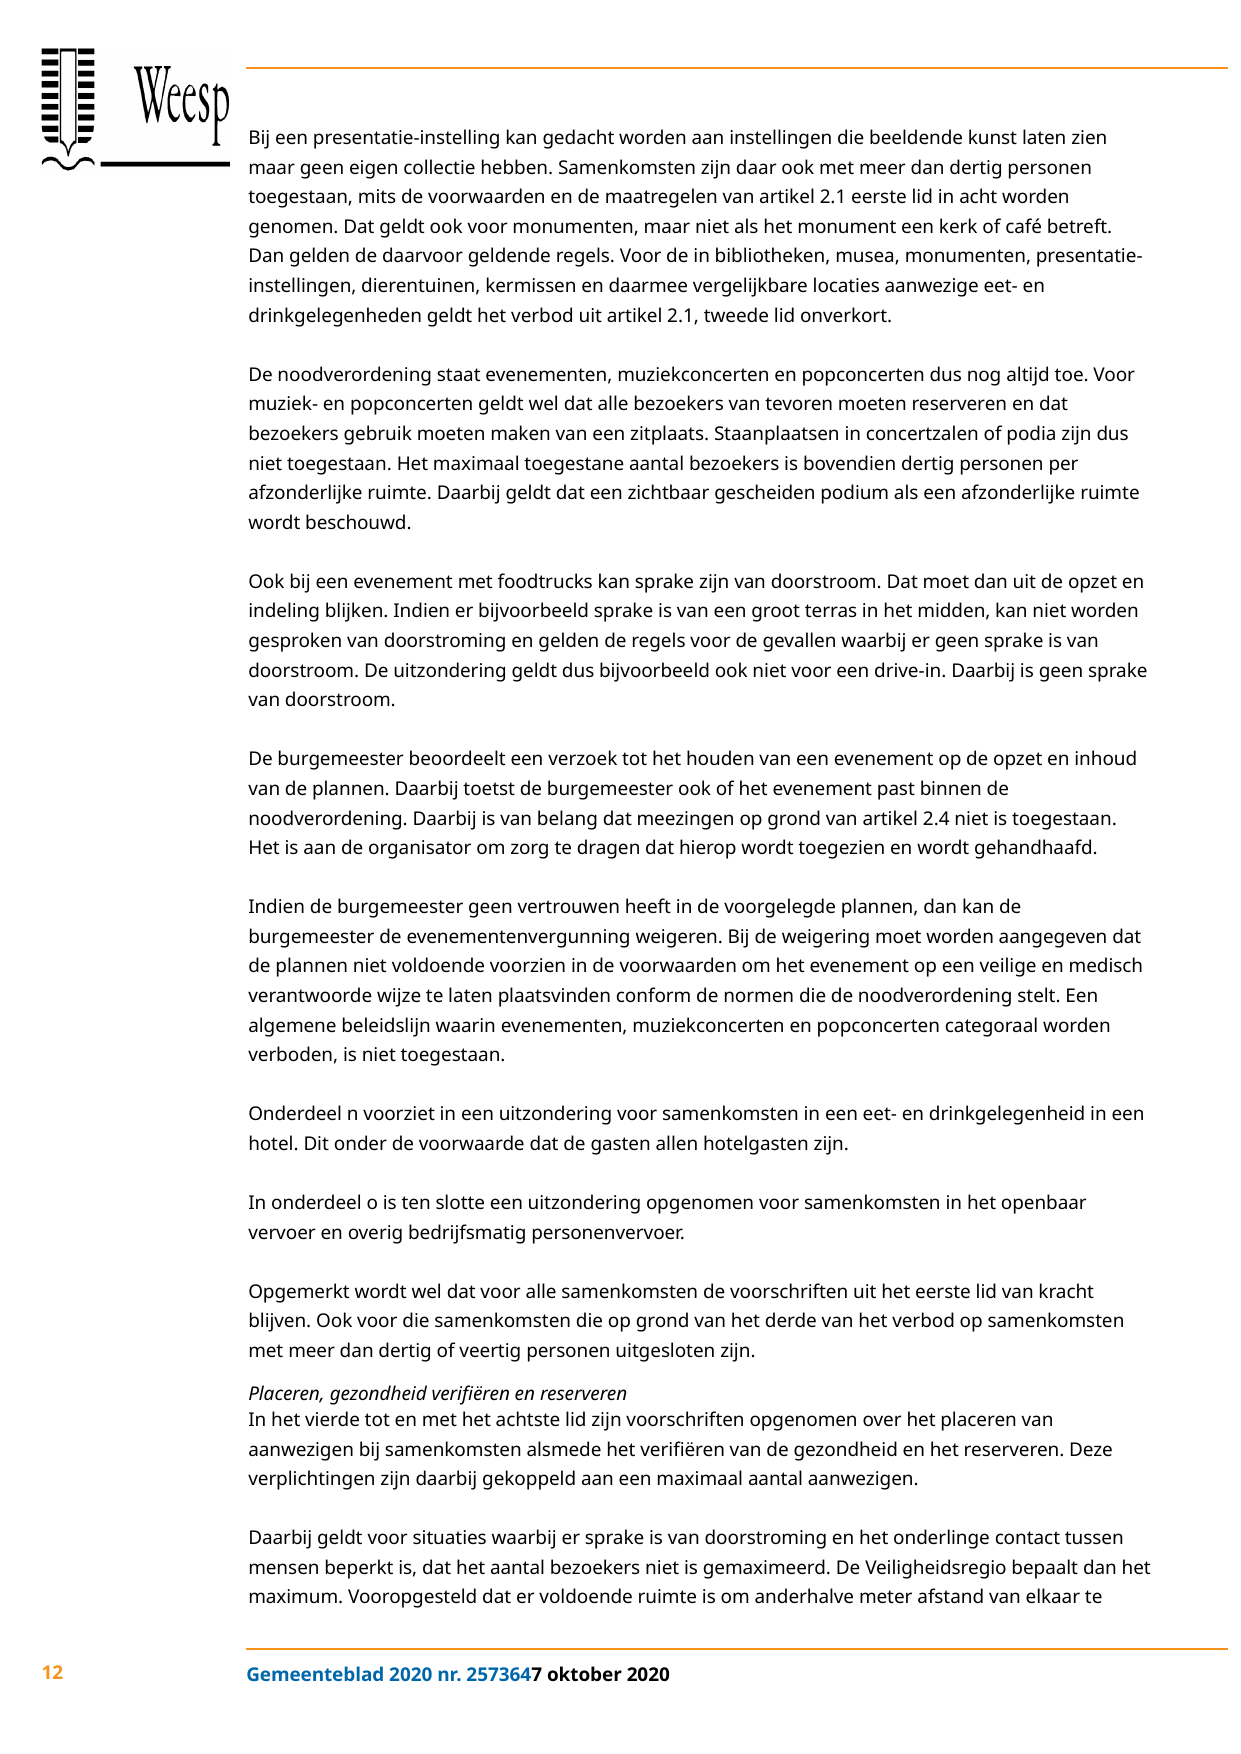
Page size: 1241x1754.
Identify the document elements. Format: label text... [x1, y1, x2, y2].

picture [41, 47, 231, 172]
text De burgemeester beoordeelt een verzoek tot het houden van een evenement op de opzet en inhoud van de plannen. Daarbij toetst de burgemeester ook of het evenement past binnen de noodverordening. Daarbij is van belang dat meezingen op grond van artikel 2.4 niet is toegestaan. Het is aan de organisator om zorg te dragen dat hierop wordt toegezien en wordt gehandhaafd. [248, 746, 1152, 860]
text Bij een presentatie-instelling kan gedacht worden aan instellingen die beeldende kunst laten zien maar geen eigen collectie hebben. Samenkomsten zijn daar ook met meer dan dertig personen toegestaan, mits de voorwaarden en de maatregelen van artikel 2.1 eerste lid in acht worden genomen. Dat geldt ook voor monumenten, maar niet als het monument een kerk of café betreft. Dan gelden de daarvoor geldende regels. Voor de in bibliotheken, musea, monumenten, presentatie-instellingen, dierentuinen, kermissen en daarmee vergelijkbare locaties aanwezige eet- en drinkgelegenheden geldt het verbod uit artikel 2.1, tweede lid onverkort. [248, 124, 1152, 328]
text Daarbij geldt voor situaties waarbij er sprake is van doorstroming en het onderlinge contact tussen mensen beperkt is, dat het aantal bezoekers niet is gemaximeerd. De Veiligheidsregio bepaalt dan het maximum. Vooropgesteld dat er voldoende ruimte is om anderhalve meter afstand van elkaar te [248, 1524, 1152, 1609]
text Placeren, gezondheid verifiëren en reserveren [248, 1380, 1152, 1406]
text Opgemerkt wordt wel dat voor alle samenkomsten de voorschriften uit het eerste lid van kracht blijven. Ook voor die samenkomsten die op grond van het derde van het verbod op samenkomsten met meer dan dertig of veertig personen uitgesloten zijn. [248, 1278, 1152, 1363]
text Onderdeel n voorziet in een uitzondering voor samenkomsten in een eet- en drinkgelegenheid in een hotel. Dit onder de voorwaarde dat de gasten allen hotelgasten zijn. [248, 1101, 1152, 1156]
text In het vierde tot en met het achtste lid zijn voorschriften opgenomen over het placeren van aanwezigen bij samenkomsten alsmede het verifiëren van de gezondheid en het reserveren. Deze verplichtingen zijn daarbij gekoppeld aan een maximaal aantal aanwezigen. [248, 1406, 1152, 1491]
text Indien de burgemeester geen vertrouwen heeft in de voorgelegde plannen, dan kan de burgemeester de evenementenvergunning weigeren. Bij de weigering moet worden aangegeven dat de plannen niet voldoende voorzien in de voorwaarden om het evenement op een veilige en medisch verantwoorde wijze te laten plaatsvinden conform de normen die de noodverordening stelt. Een algemene beleidslijn waarin evenementen, muziekconcerten en popconcerten categoraal worden verboden, is niet toegestaan. [248, 893, 1152, 1067]
text Ook bij een evenement met foodtrucks kan sprake zijn van doorstroom. Dat moet dan uit de opzet en indeling blijken. Indien er bijvoorbeeld sprake is van een groot terras in het midden, kan niet worden gesproken van doorstroming en gelden de regels voor de gevallen waarbij er geen sprake is van doorstroom. De uitzondering geldt dus bijvoorbeeld ook niet voor een drive-in. Daarbij is geen sprake van doorstroom. [248, 568, 1152, 712]
text De noodverordening staat evenementen, muziekconcerten en popconcerten dus nog altijd toe. Voor muziek- en popconcerten geldt wel dat alle bezoekers van tevoren moeten reserveren en dat bezoekers gebruik moeten maken van een zitplaats. Staanplaatsen in concertzalen of podia zijn dus niet toegestaan. Het maximaal toegestane aantal bezoekers is bovendien dertig personen per afzonderlijke ruimte. Daarbij geldt dat een zichtbaar gescheiden podium als een afzonderlijke ruimte wordt beschouwd. [248, 361, 1152, 535]
text In onderdeel o is ten slotte een uitzondering opgenomen voor samenkomsten in het openbaar vervoer en overig bedrijfsmatig personenvervoer. [248, 1189, 1152, 1245]
